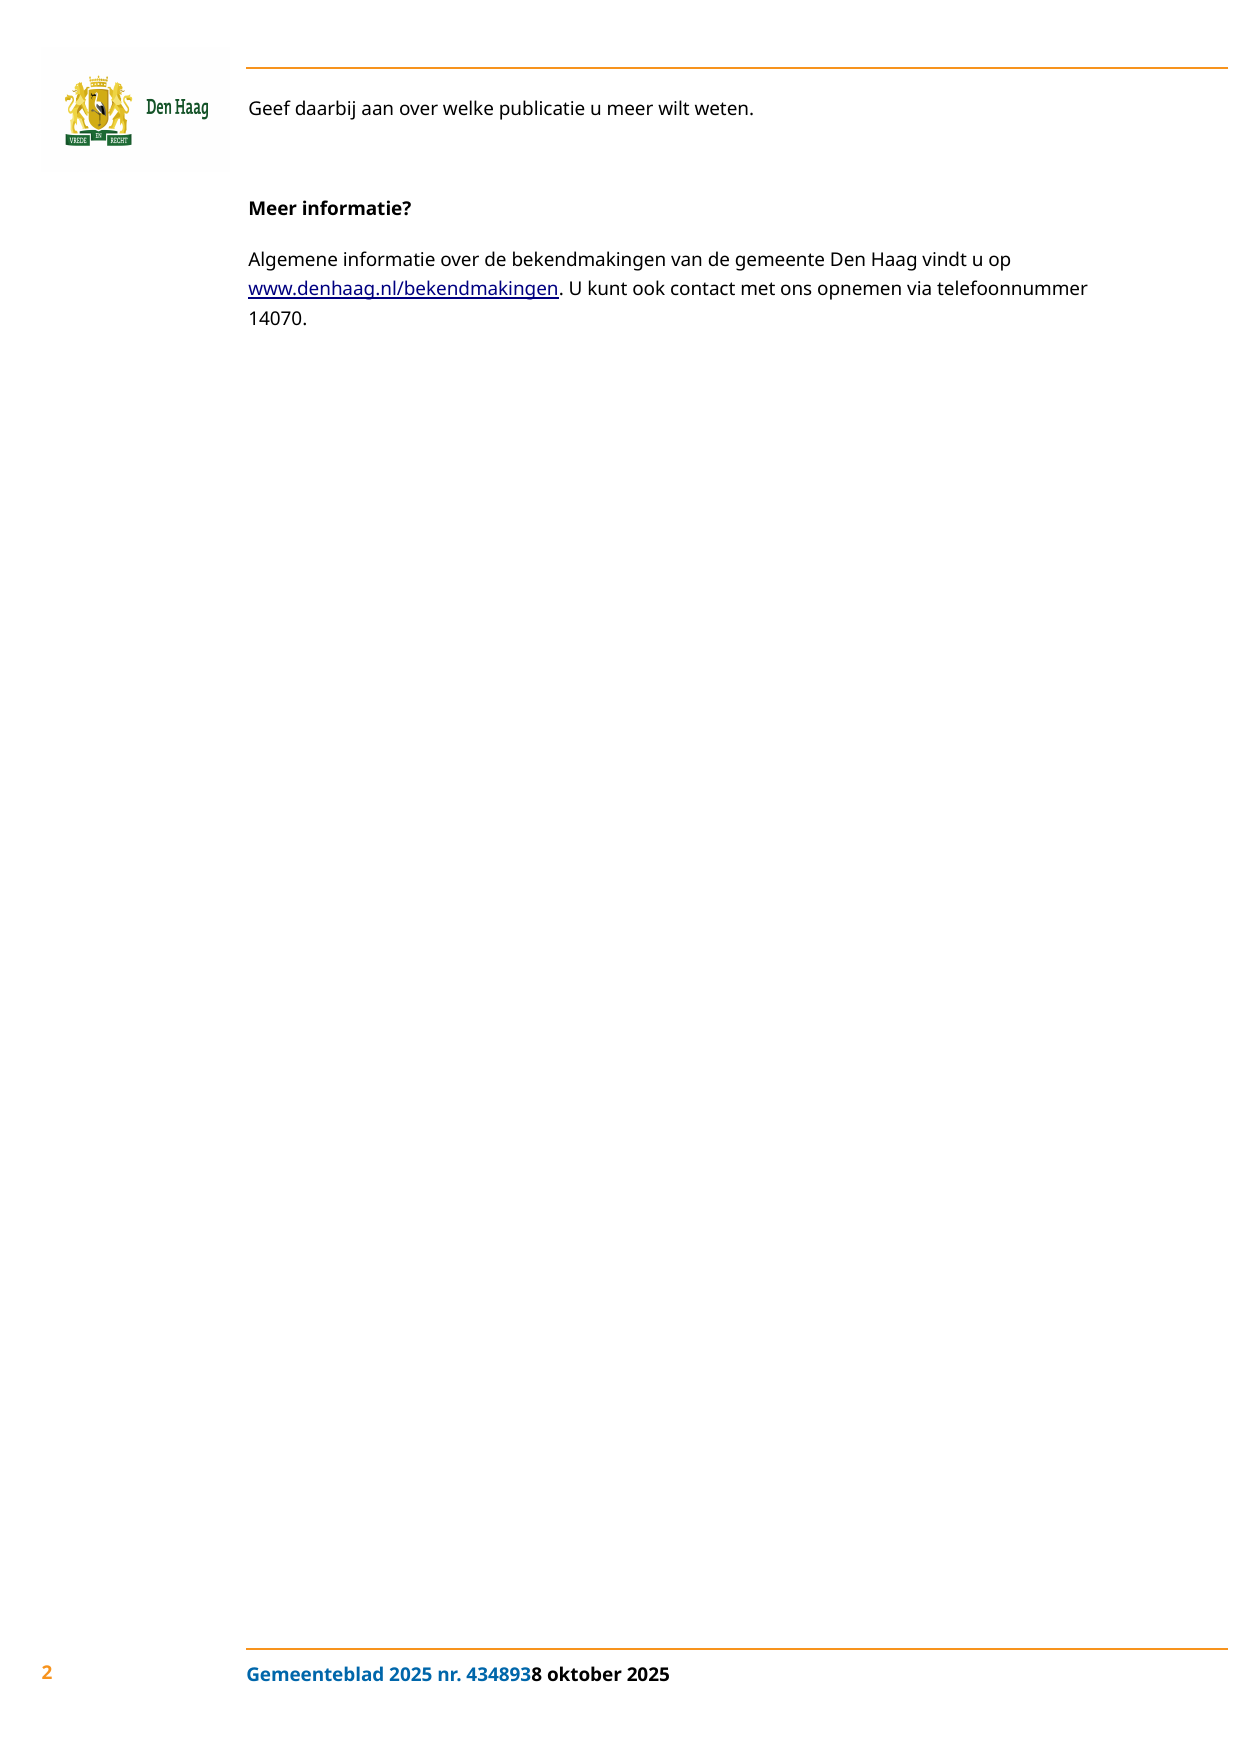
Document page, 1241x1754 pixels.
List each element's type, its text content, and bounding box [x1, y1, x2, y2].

text Geef daarbij aan over welke publicatie u meer wilt weten. [248, 95, 1152, 121]
text Algemene informatie over de bekendmakingen van de gemeente Den Haag vindt u op www.denhaag.nl/bekendmakingen. U kunt ook contact met ons opnemen via telefoonnummer 14070. [248, 246, 1152, 331]
text Meer informatie? [248, 196, 1152, 221]
picture [41, 47, 231, 172]
